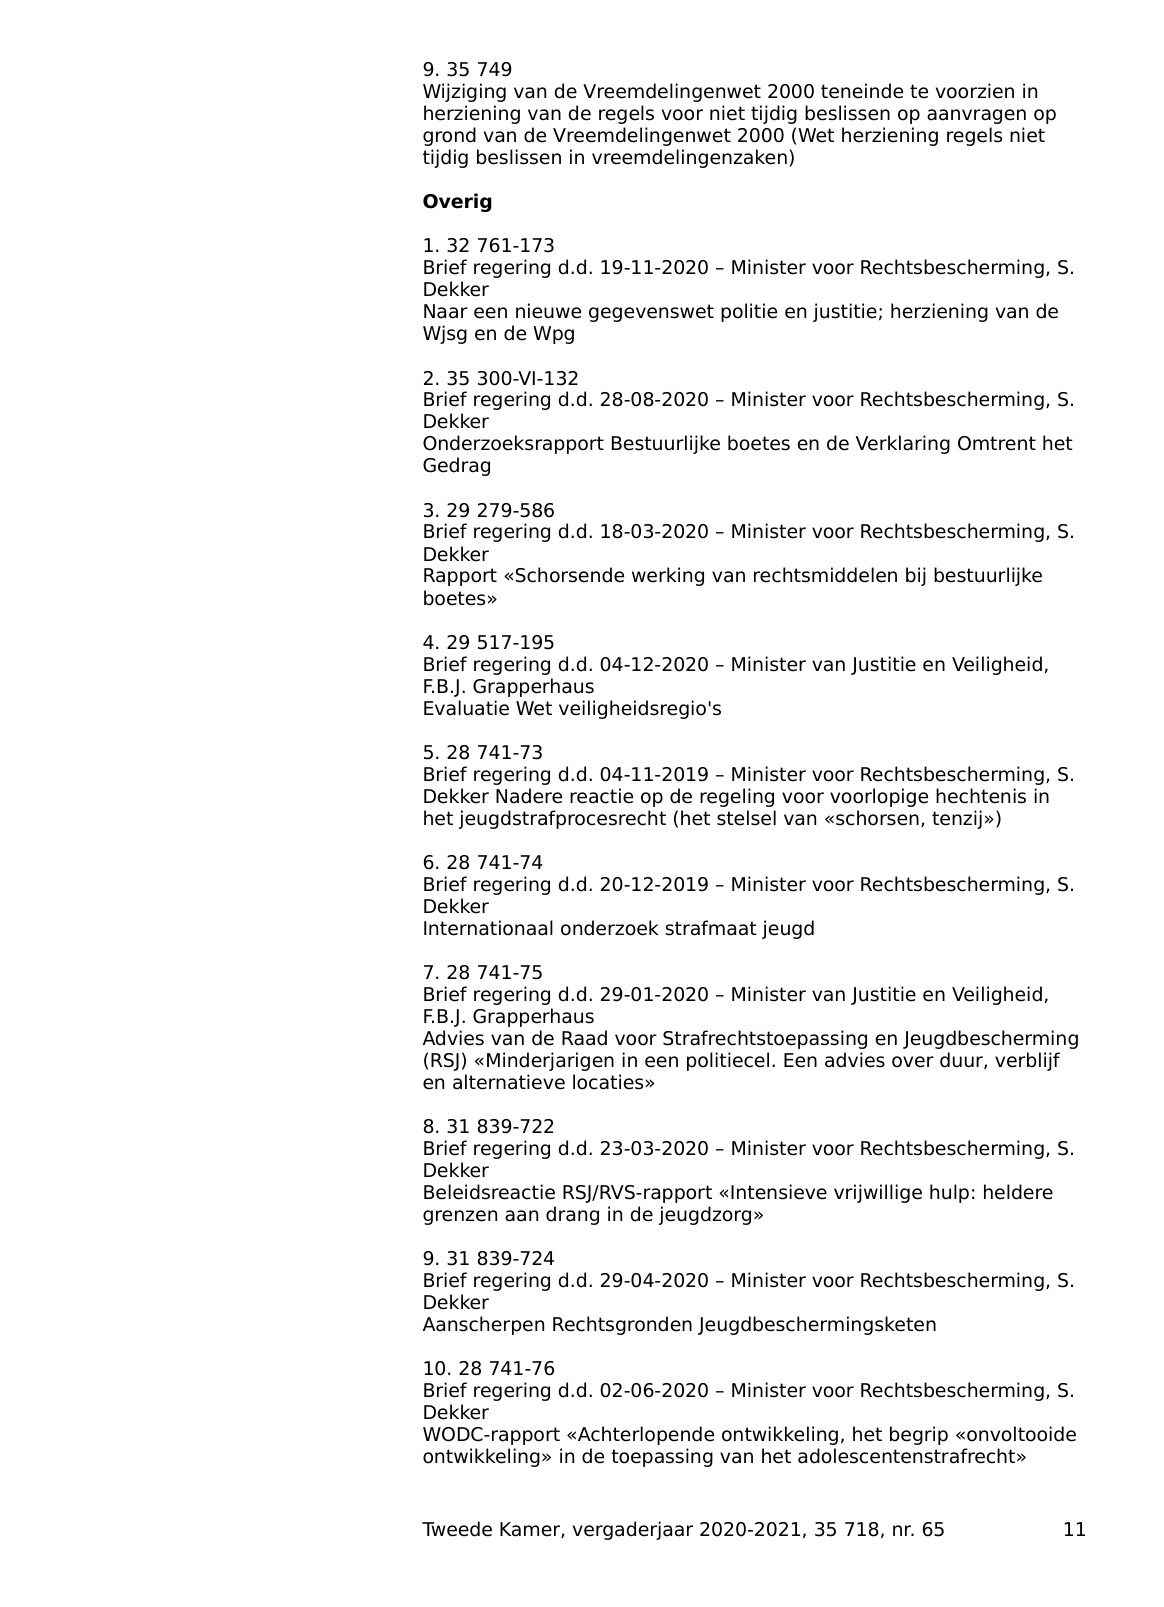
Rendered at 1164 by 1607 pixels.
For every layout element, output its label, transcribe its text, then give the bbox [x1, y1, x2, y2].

text 9. 31 839-724 [422, 1248, 1087, 1270]
text 4. 29 517-195 [422, 632, 1087, 653]
text Rapport «Schorsende werking van rechtsmiddelen bij bestuurlijke boetes» [422, 565, 1087, 609]
text Brief regering d.d. 19-11-2020 – Minister voor Rechtsbescherming, S. Dekker [422, 257, 1087, 301]
text Internationaal onderzoek strafmaat jeugd [422, 918, 1087, 940]
text 2. 35 300-VI-132 [422, 367, 1087, 389]
text 1. 32 761-173 [422, 235, 1087, 257]
subtitle Overig [422, 191, 1087, 213]
text Brief regering d.d. 20-12-2019 – Minister voor Rechtsbescherming, S. Dekker [422, 874, 1087, 918]
text Wijziging van de Vreemdelingenwet 2000 teneinde te voorzien in herziening van de regels voor niet tijdig beslissen op aanvragen op grond van de Vreemdelingenwet 2000 (Wet herziening regels niet tijdig beslissen in vreemdelingenzaken) [422, 81, 1087, 169]
text 7. 28 741-75 [422, 962, 1087, 984]
text Brief regering d.d. 29-01-2020 – Minister van Justitie en Veiligheid, F.B.J. Grapperhaus [422, 984, 1087, 1028]
text 9. 35 749 [422, 59, 1087, 81]
text Brief regering d.d. 04-11-2019 – Minister voor Rechtsbescherming, S. Dekker Nadere reactie op de regeling voor voorlopige hechtenis in het jeugdstrafprocesrecht (het stelsel van «schorsen, tenzij») [422, 764, 1087, 829]
text Evaluatie Wet veiligheidsregio's [422, 697, 1087, 719]
text WODC-rapport «Achterlopende ontwikkeling, het begrip «onvoltooide ontwikkeling» in de toepassing van het adolescentenstrafrecht» [422, 1424, 1087, 1468]
text Advies van de Raad voor Strafrechtstoepassing en Jeugdbescherming (RSJ) «Minderjarigen in een politiecel. Een advies over duur, verblijf en alternatieve locaties» [422, 1028, 1087, 1094]
text Onderzoeksrapport Bestuurlijke boetes en de Verklaring Omtrent het Gedrag [422, 433, 1087, 477]
text Brief regering d.d. 02-06-2020 – Minister voor Rechtsbescherming, S. Dekker [422, 1380, 1087, 1424]
text Brief regering d.d. 29-04-2020 – Minister voor Rechtsbescherming, S. Dekker [422, 1270, 1087, 1314]
text 10. 28 741-76 [422, 1358, 1087, 1380]
text Beleidsreactie RSJ/RVS-rapport «Intensieve vrijwillige hulp: heldere grenzen aan drang in de jeugdzorg» [422, 1182, 1087, 1226]
text Brief regering d.d. 28-08-2020 – Minister voor Rechtsbescherming, S. Dekker [422, 389, 1087, 433]
text Brief regering d.d. 18-03-2020 – Minister voor Rechtsbescherming, S. Dekker [422, 521, 1087, 565]
text 8. 31 839-722 [422, 1116, 1087, 1138]
text Brief regering d.d. 04-12-2020 – Minister van Justitie en Veiligheid, F.B.J. Grapperhaus [422, 653, 1087, 697]
text 3. 29 279-586 [422, 499, 1087, 521]
text Aanscherpen Rechtsgronden Jeugdbeschermingsketen [422, 1314, 1087, 1336]
text Brief regering d.d. 23-03-2020 – Minister voor Rechtsbescherming, S. Dekker [422, 1138, 1087, 1182]
text Naar een nieuwe gegevenswet politie en justitie; herziening van de Wjsg en de Wpg [422, 301, 1087, 345]
text 6. 28 741-74 [422, 852, 1087, 874]
text 5. 28 741-73 [422, 742, 1087, 764]
